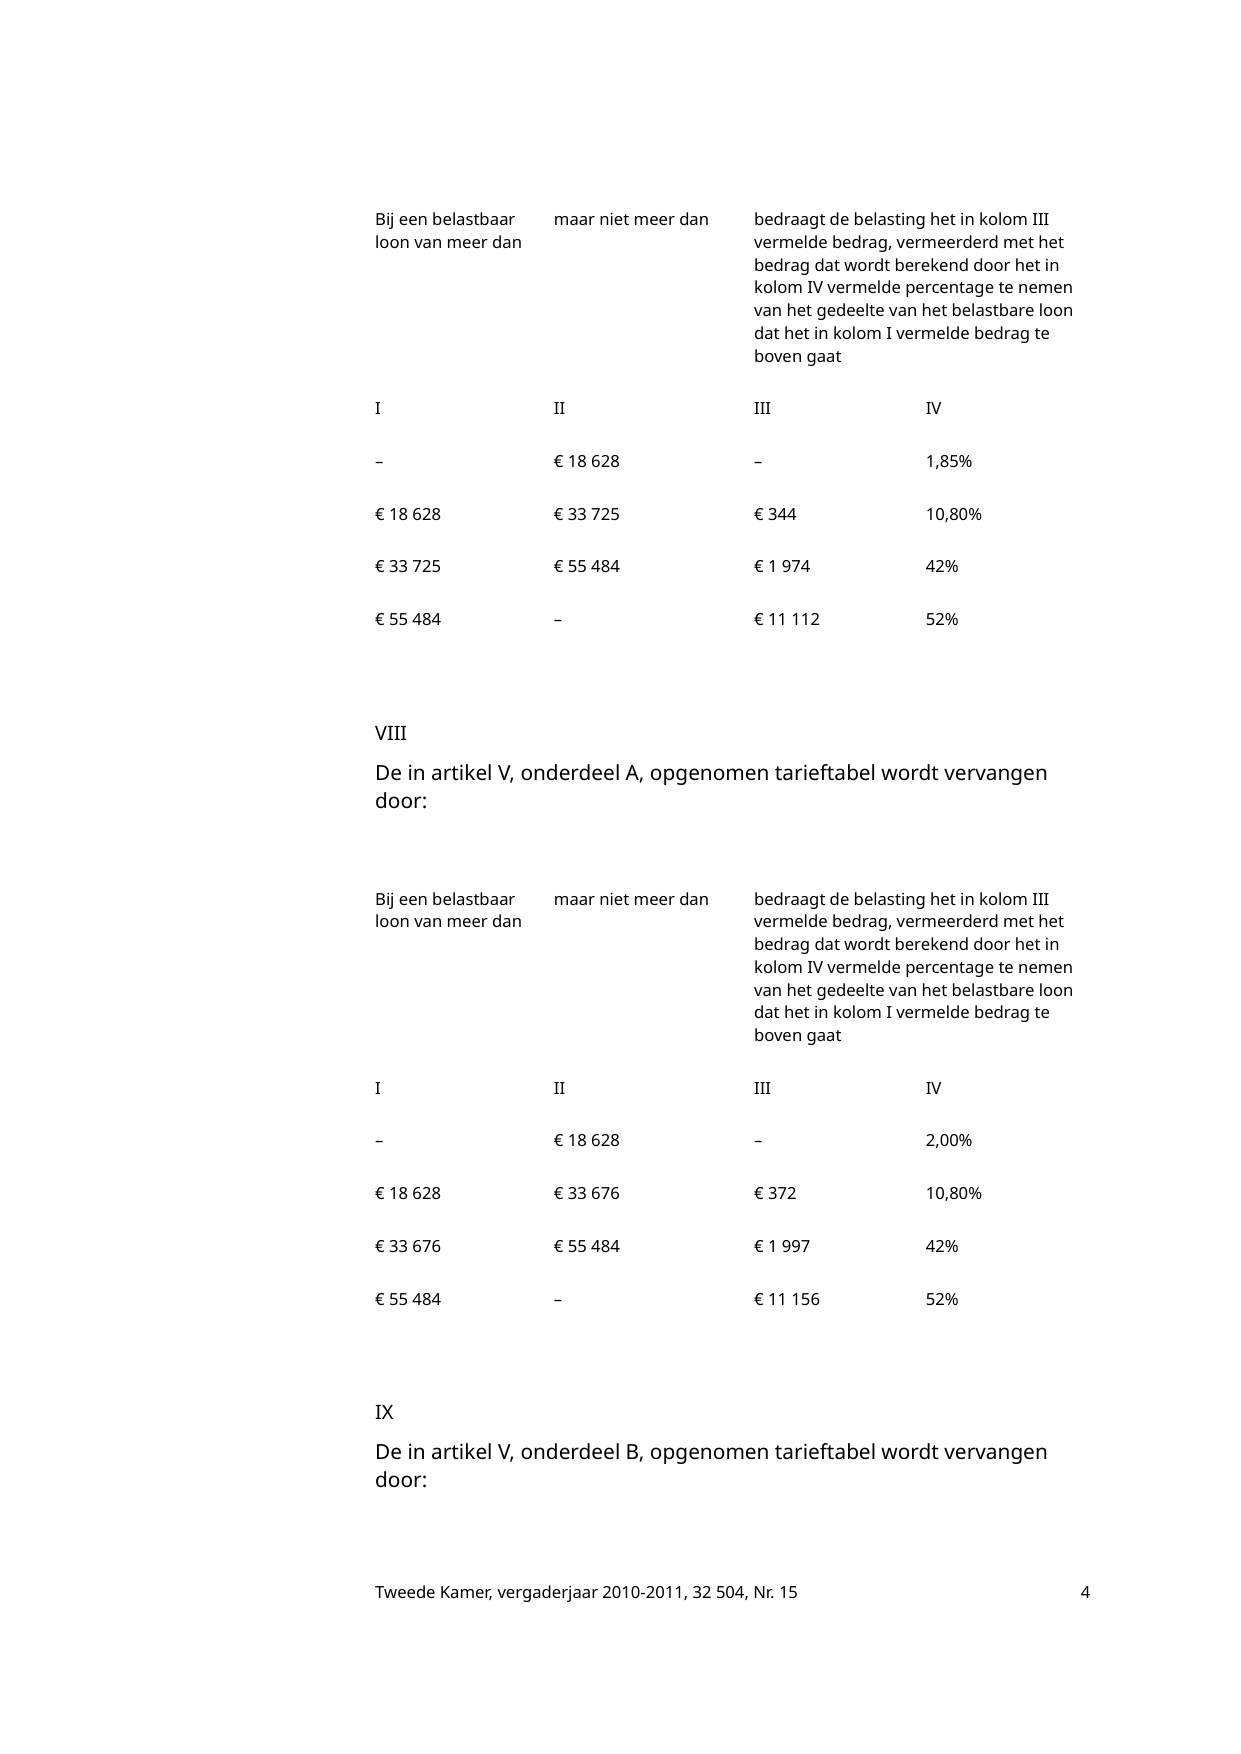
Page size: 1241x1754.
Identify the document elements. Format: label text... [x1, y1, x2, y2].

table_cell € 55 484 [554, 1235, 754, 1287]
table_cell – [375, 450, 554, 502]
table_cell € 33 725 [375, 555, 554, 608]
table_cell € 18 628 [554, 1129, 754, 1182]
table_cell € 1 997 [754, 1235, 926, 1287]
table_cell 52% [926, 1287, 1090, 1340]
text De in artikel V, onderdeel A, opgenomen tarieftabel wordt vervangen door: [375, 758, 1090, 814]
table_cell 52% [926, 608, 1090, 660]
table_cell 42% [926, 555, 1090, 608]
table_cell € 55 484 [375, 1287, 554, 1340]
table_cell € 344 [754, 502, 926, 555]
table_header maar niet meer dan [554, 208, 754, 397]
table_cell II [554, 397, 754, 449]
table_header bedraagt de belasting het in kolom III vermelde bedrag, vermeerderd met het bedrag dat wordt berekend door het in kolom IV vermelde percentage te nemen van het gedeelte van het belastbare loon dat het in kolom I vermelde bedrag te boven gaat [754, 208, 1090, 397]
table_header bedraagt de belasting het in kolom III vermelde bedrag, vermeerderd met het bedrag dat wordt berekend door het in kolom IV vermelde percentage te nemen van het gedeelte van het belastbare loon dat het in kolom I vermelde bedrag te boven gaat [754, 888, 1090, 1076]
table_cell – [754, 1129, 926, 1182]
table_cell III [754, 1076, 926, 1129]
table_cell € 18 628 [554, 450, 754, 502]
table_cell € 18 628 [375, 1182, 554, 1234]
table_cell € 55 484 [554, 555, 754, 608]
table_cell 10,80% [926, 502, 1090, 555]
table_cell € 18 628 [375, 502, 554, 555]
text VIII [375, 719, 1090, 746]
table_cell II [554, 1076, 754, 1129]
table_cell € 1 974 [754, 555, 926, 608]
table_cell – [554, 1287, 754, 1340]
table_cell I [375, 1076, 554, 1129]
table_cell € 33 676 [375, 1235, 554, 1287]
table_cell € 11 156 [754, 1287, 926, 1340]
table_cell – [554, 608, 754, 660]
text IX [375, 1398, 1090, 1425]
table_cell € 11 112 [754, 608, 926, 660]
table_cell € 33 676 [554, 1182, 754, 1234]
table_cell IV [926, 397, 1090, 449]
table_cell 2,00% [926, 1129, 1090, 1182]
table_cell € 372 [754, 1182, 926, 1234]
table_header maar niet meer dan [554, 888, 754, 1076]
table_cell 10,80% [926, 1182, 1090, 1234]
table_cell 42% [926, 1235, 1090, 1287]
table_cell I [375, 397, 554, 449]
table_header Bij een belastbaar loon van meer dan [375, 208, 554, 397]
table_cell € 33 725 [554, 502, 754, 555]
text De in artikel V, onderdeel B, opgenomen tarieftabel wordt vervangen door: [375, 1437, 1090, 1494]
table_cell € 55 484 [375, 608, 554, 660]
table_cell – [375, 1129, 554, 1182]
table_cell – [754, 450, 926, 502]
table_cell 1,85% [926, 450, 1090, 502]
table_header Bij een belastbaar loon van meer dan [375, 888, 554, 1076]
table_cell III [754, 397, 926, 449]
table_cell IV [926, 1076, 1090, 1129]
